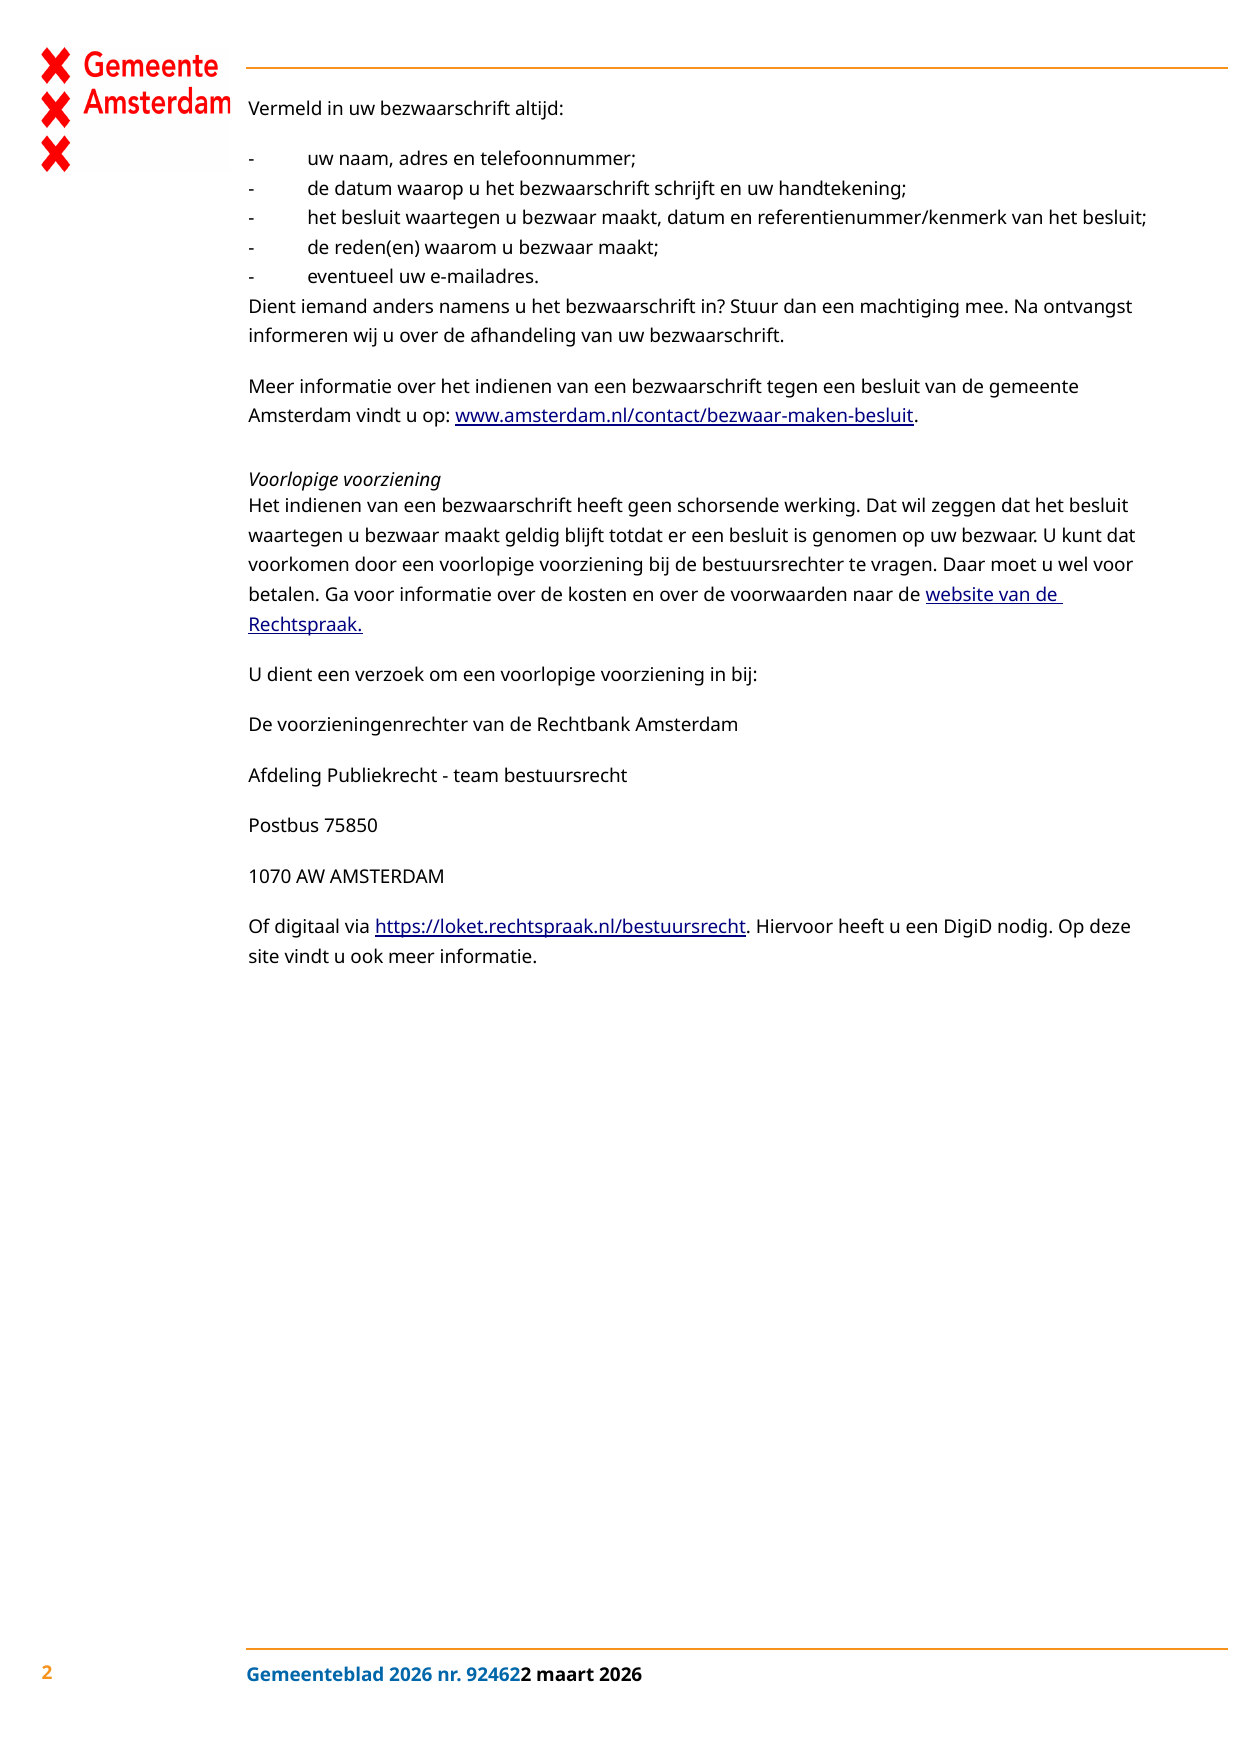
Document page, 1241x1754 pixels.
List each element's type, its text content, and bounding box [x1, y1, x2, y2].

text Of digitaal via https://loket.rechtspraak.nl/bestuursrecht. Hiervoor heeft u een DigiD nodig. Op deze site vindt u ook meer informatie. [248, 913, 1152, 968]
picture [41, 47, 231, 172]
list de reden(en) waarom u bezwaar maakt; [248, 234, 1152, 260]
text U dient een verzoek om een voorlopige voorziening in bij: [248, 661, 1152, 687]
text Meer informatie over het indienen van een bezwaarschrift tegen een besluit van de gemeente Amsterdam vindt u op: www.amsterdam.nl/contact/bezwaar-maken-besluit. [248, 373, 1152, 428]
text Het indienen van een bezwaarschrift heeft geen schorsende werking. Dat wil zeggen dat het besluit waartegen u bezwaar maakt geldig blijft totdat er een besluit is genomen op uw bezwaar. U kunt dat voorkomen door een voorlopige voorziening bij de bestuursrechter te vragen. Daar moet u wel voor betalen. Ga voor informatie over de kosten en over de voorwaarden naar de website van de Rechtspraak. [248, 492, 1152, 636]
text Postbus 75850 [248, 812, 1152, 838]
list eventueel uw e-mailadres. [248, 263, 1152, 289]
text 1070 AW AMSTERDAM [248, 863, 1152, 888]
text Voorlopige voorziening [248, 467, 1152, 492]
text De voorzieningenrechter van de Rechtbank Amsterdam [248, 712, 1152, 737]
list uw naam, adres en telefoonnummer; [248, 145, 1152, 171]
list het besluit waartegen u bezwaar maakt, datum en referentienummer/kenmerk van het besluit; [248, 204, 1152, 230]
list de datum waarop u het bezwaarschrift schrijft en uw handtekening; [248, 175, 1152, 201]
text Dient iemand anders namens u het bezwaarschrift in? Stuur dan een machtiging mee. Na ontvangst informeren wij u over de afhandeling van uw bezwaarschrift. [248, 293, 1152, 348]
text Vermeld in uw bezwaarschrift altijd: [248, 95, 1152, 121]
text Afdeling Publiekrecht - team bestuursrecht [248, 762, 1152, 788]
